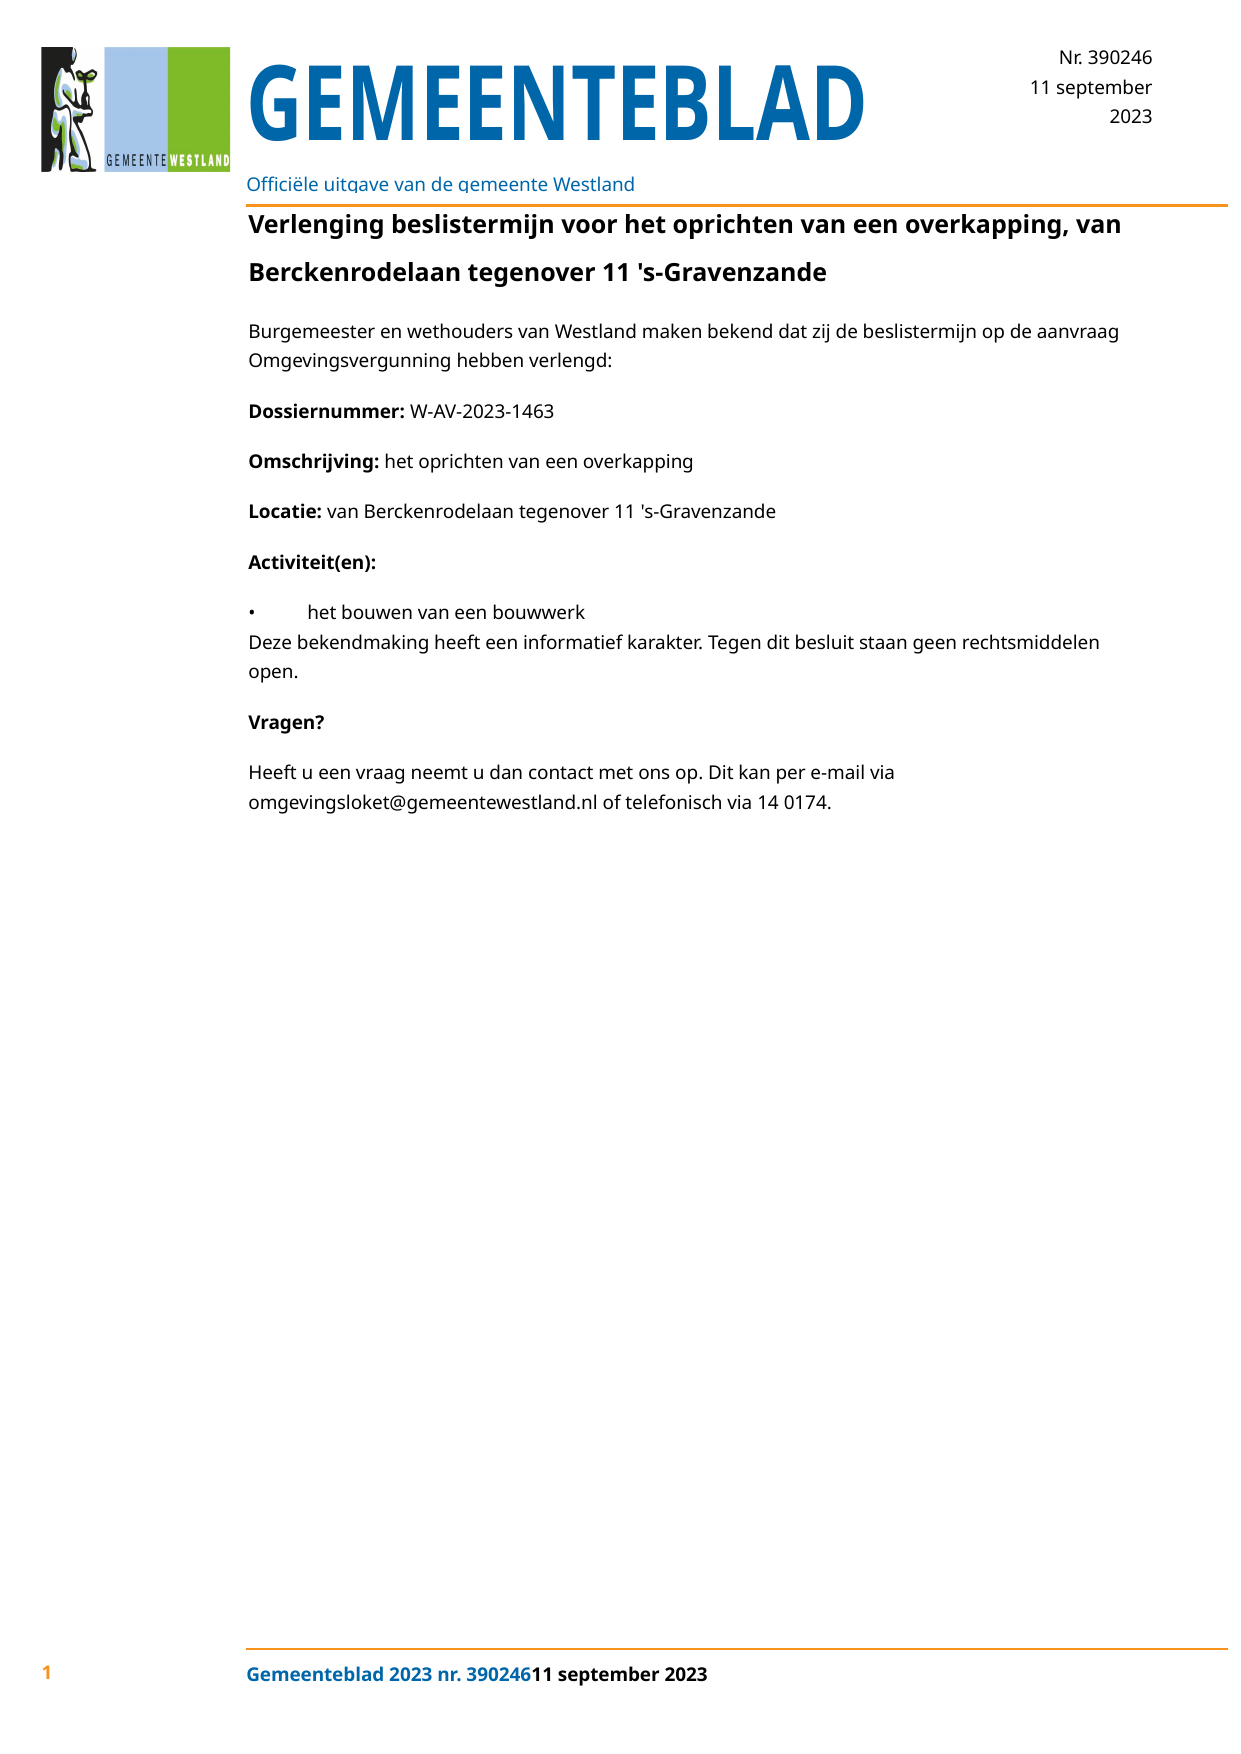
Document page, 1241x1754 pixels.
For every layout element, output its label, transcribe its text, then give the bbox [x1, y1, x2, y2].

text Vragen? [248, 709, 1152, 735]
text Burgemeester en wethouders van Westland maken bekend dat zij de beslistermijn op de aanvraag Omgevingsvergunning hebben verlengd: [248, 318, 1152, 373]
text Locatie: van Berckenrodelaan tegenover 11 's-Gravenzande [248, 499, 1152, 524]
text Deze bekendmaking heeft een informatief karakter. Tegen dit besluit staan geen rechtsmiddelen open. [248, 629, 1152, 684]
text Activiteit(en): [248, 549, 1152, 575]
text Verlenging beslistermijn voor het oprichten van een overkapping, van Berckenrodelaan tegenover 11 's-Gravenzande [248, 207, 1152, 288]
picture [41, 47, 231, 172]
list het bouwen van een bouwwerk [248, 599, 1152, 625]
text Heeft u een vraag neemt u dan contact met ons op. Dit kan per e-mail via omgevingsloket@gemeentewestland.nl of telefonisch via 14 0174. [248, 759, 1152, 815]
text Omschrijving: het oprichten van een overkapping [248, 448, 1152, 474]
text Dossiernummer: W-AV-2023-1463 [248, 398, 1152, 424]
